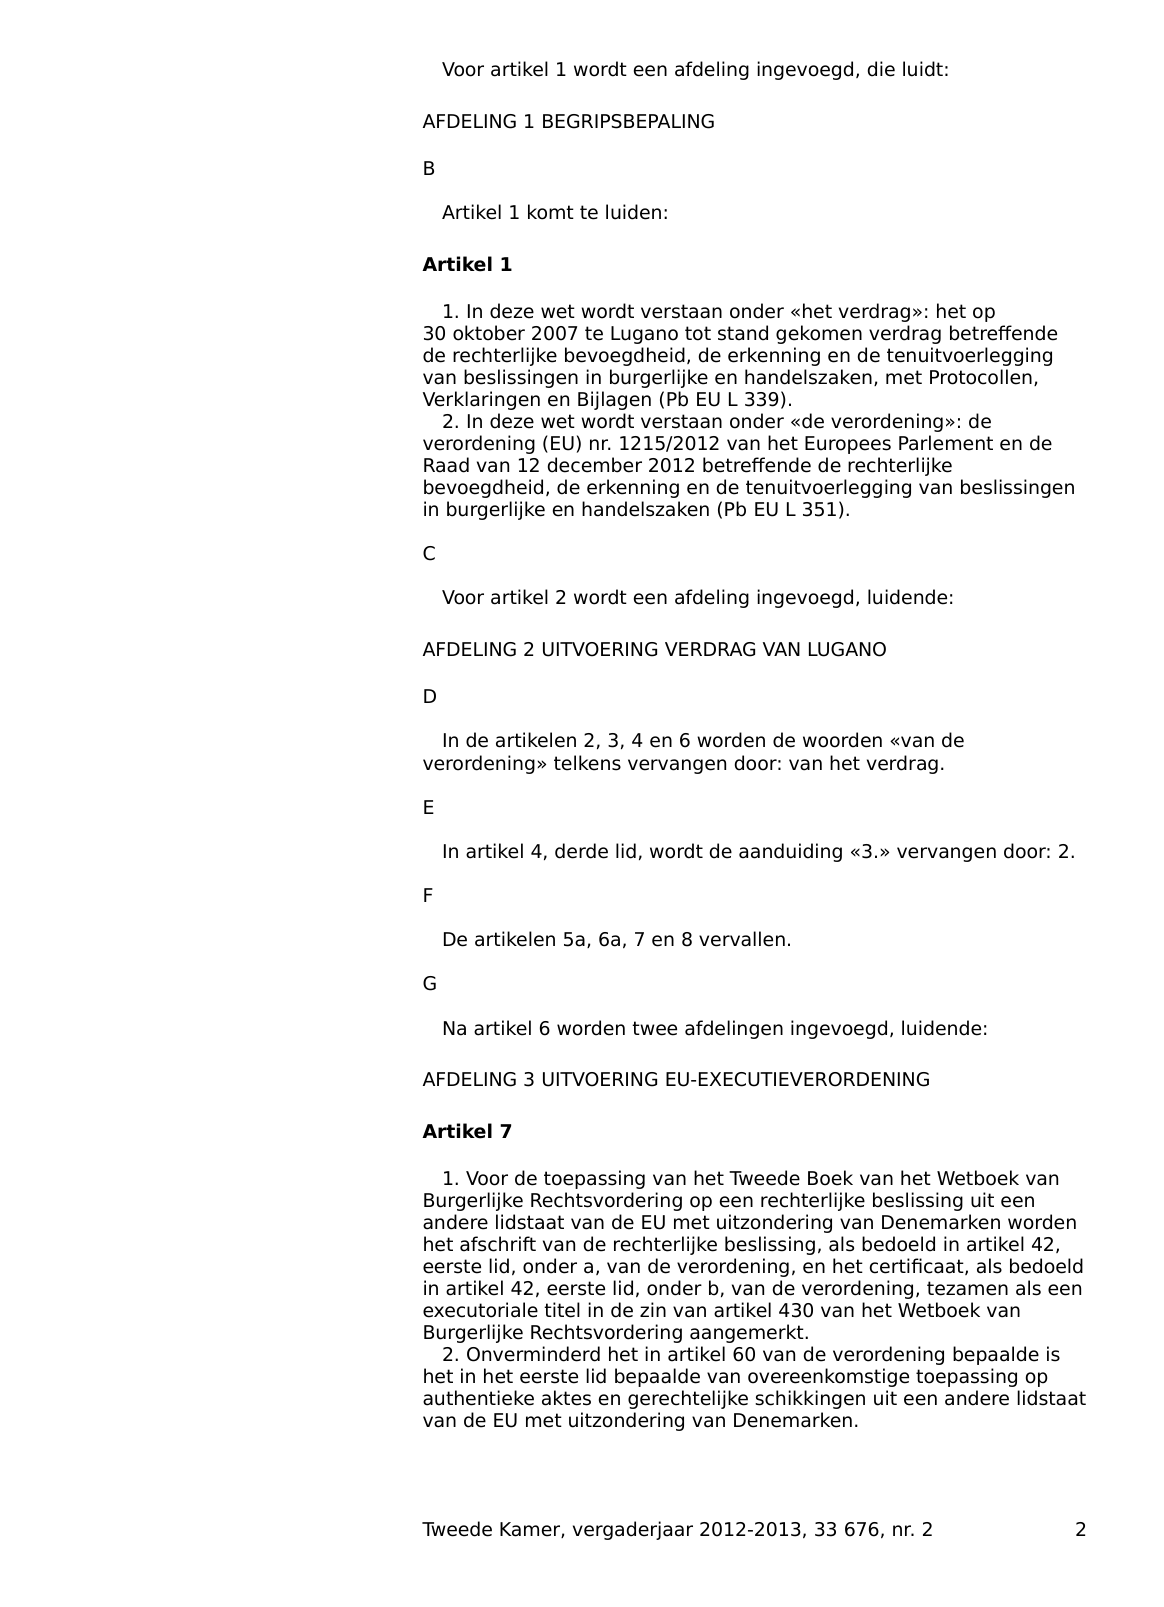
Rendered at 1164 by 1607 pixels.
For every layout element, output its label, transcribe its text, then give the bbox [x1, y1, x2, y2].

text C [422, 543, 1087, 565]
text In artikel 4, derde lid, wordt de aanduiding «3.» vervangen door: 2. [422, 841, 1087, 863]
text F [422, 885, 1087, 907]
text Voor artikel 2 wordt een afdeling ingevoegd, luidende: [422, 587, 1087, 609]
text B [422, 158, 1087, 180]
text Voor artikel 1 wordt een afdeling ingevoegd, die luidt: [422, 59, 1087, 81]
text D [422, 686, 1087, 708]
subtitle AFDELING 1 BEGRIPSBEPALING [422, 111, 1087, 133]
text E [422, 797, 1087, 818]
subtitle Artikel 1 [422, 254, 1087, 276]
text De artikelen 5a, 6a, 7 en 8 vervallen. [422, 929, 1087, 951]
text 1. In deze wet wordt verstaan onder «het verdrag»: het op 30 oktober 2007 te Lugano tot stand gekomen verdrag betreffende de rechterlijke bevoegdheid, de erkenning en de tenuitvoerlegging van beslissingen in burgerlijke en handelszaken, met Protocollen, Verklaringen en Bijlagen (Pb EU L 339). [422, 301, 1087, 411]
text 2. In deze wet wordt verstaan onder «de verordening»: de verordening (EU) nr. 1215/2012 van het Europees Parlement en de Raad van 12 december 2012 betreffende de rechterlijke bevoegdheid, de erkenning en de tenuitvoerlegging van beslissingen in burgerlijke en handelszaken (Pb EU L 351). [422, 411, 1087, 521]
text In de artikelen 2, 3, 4 en 6 worden de woorden «van de verordening» telkens vervangen door: van het verdrag. [422, 730, 1087, 774]
subtitle AFDELING 3 UITVOERING EU-EXECUTIEVERORDENING [422, 1069, 1087, 1091]
text 2. Onverminderd het in artikel 60 van de verordening bepaalde is het in het eerste lid bepaalde van overeenkomstige toepassing op authentieke aktes en gerechtelijke schikkingen uit een andere lidstaat van de EU met uitzondering van Denemarken. [422, 1344, 1087, 1432]
subtitle AFDELING 2 UITVOERING VERDRAG VAN LUGANO [422, 639, 1087, 661]
text 1. Voor de toepassing van het Tweede Boek van het Wetboek van Burgerlijke Rechtsvordering op een rechterlijke beslissing uit een andere lidstaat van de EU met uitzondering van Denemarken worden het afschrift van de rechterlijke beslissing, als bedoeld in artikel 42, eerste lid, onder a, van de verordening, en het certificaat, als bedoeld in artikel 42, eerste lid, onder b, van de verordening, tezamen als een executoriale titel in de zin van artikel 430 van het Wetboek van Burgerlijke Rechtsvordering aangemerkt. [422, 1168, 1087, 1344]
subtitle Artikel 7 [422, 1121, 1087, 1143]
text Artikel 1 komt te luiden: [422, 202, 1087, 224]
text G [422, 973, 1087, 995]
text Na artikel 6 worden twee afdelingen ingevoegd, luidende: [422, 1017, 1087, 1039]
